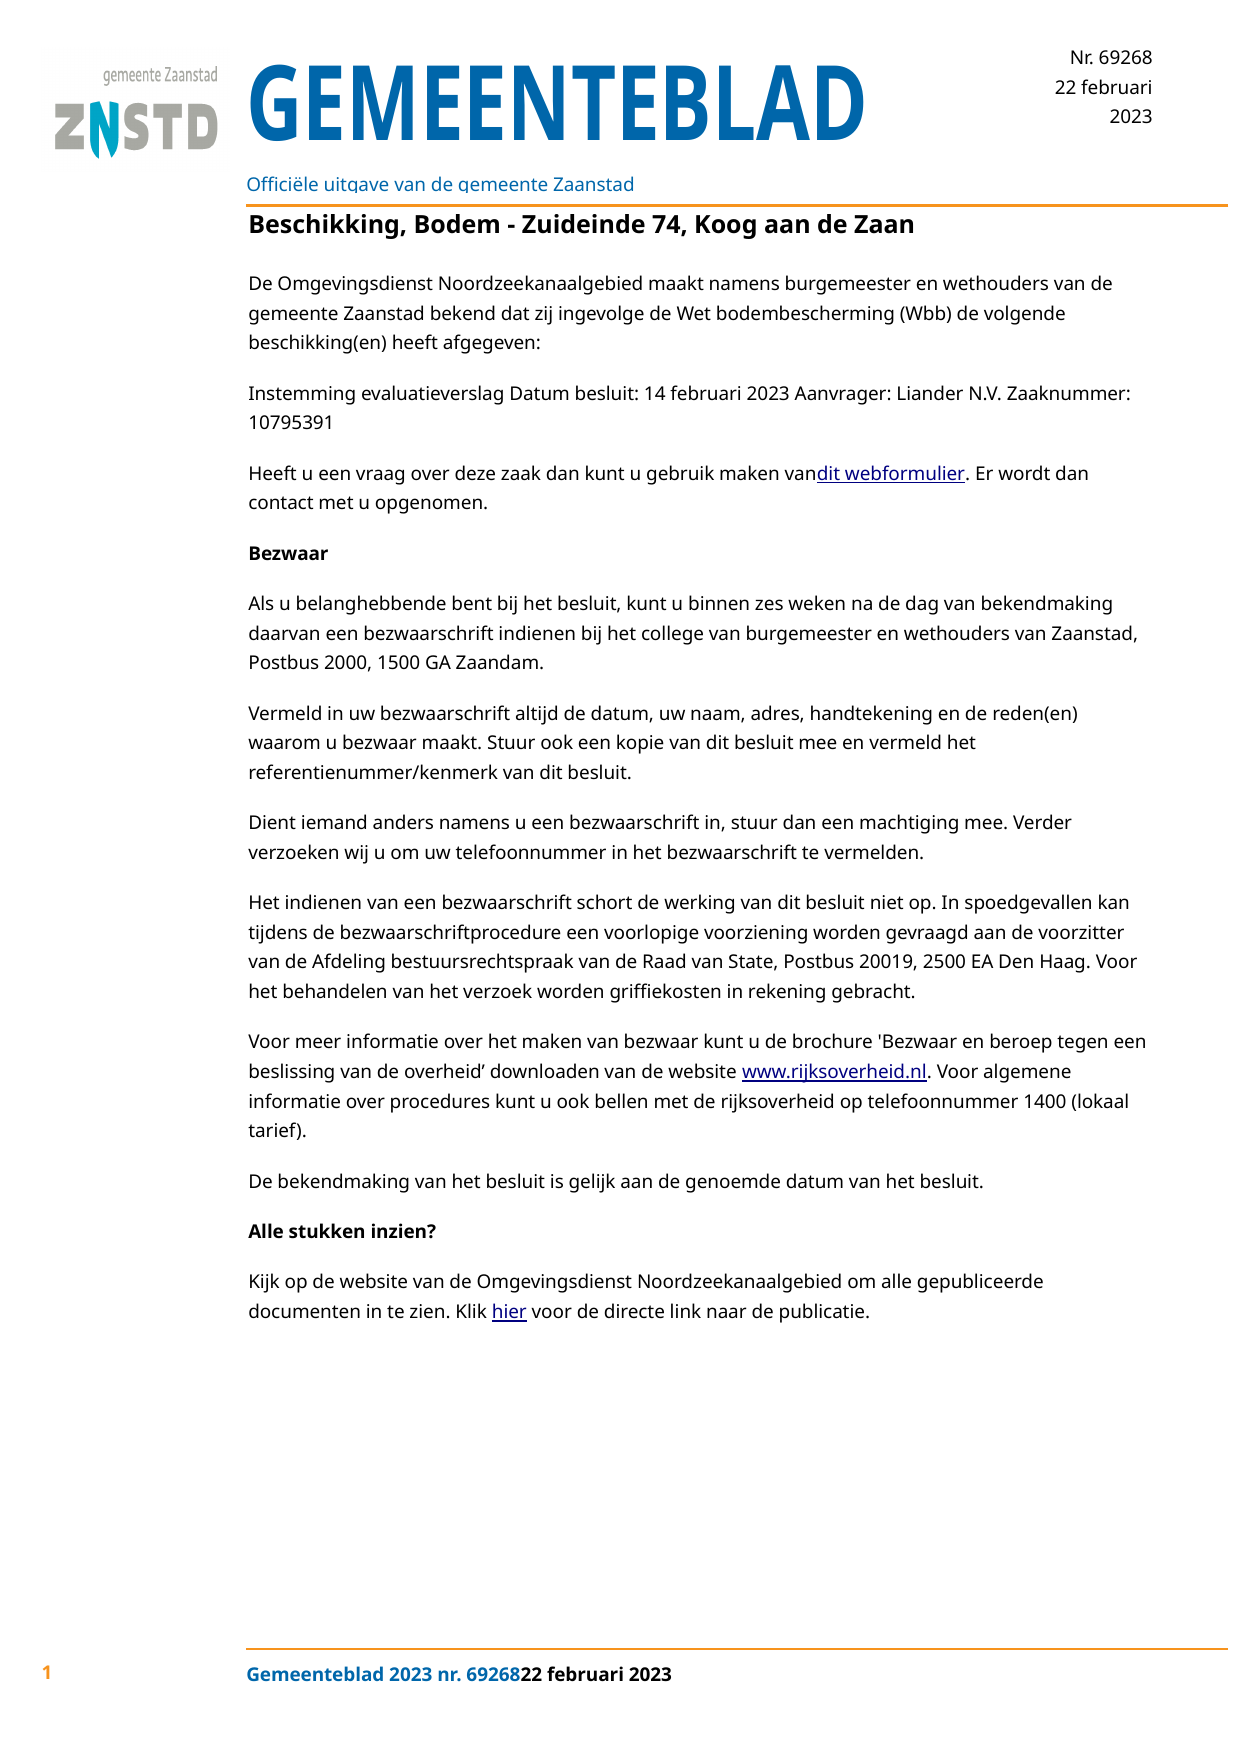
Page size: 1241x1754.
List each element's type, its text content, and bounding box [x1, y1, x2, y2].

text Heeft u een vraag over deze zaak dan kunt u gebruik maken vandit webformulier. Er wordt dan contact met u opgenomen. [248, 460, 1152, 515]
text Instemming evaluatieverslag Datum besluit: 14 februari 2023 Aanvrager: Liander N.V. Zaaknummer: 10795391 [248, 380, 1152, 435]
text Vermeld in uw bezwaarschrift altijd de datum, uw naam, adres, handtekening en de reden(en) waarom u bezwaar maakt. Stuur ook een kopie van dit besluit mee en vermeld het referentienummer/kenmerk van dit besluit. [248, 700, 1152, 785]
text Alle stukken inzien? [248, 1218, 1152, 1244]
text Beschikking, Bodem - Zuideinde 74, Koog aan de Zaan [248, 207, 1152, 241]
text Kijk op de website van de Omgevingsdienst Noordzeekanaalgebied om alle gepubliceerde documenten in te zien. Klik hier voor de directe link naar de publicatie. [248, 1269, 1152, 1324]
text De Omgevingsdienst Noordzeekanaalgebied maakt namens burgemeester en wethouders van de gemeente Zaanstad bekend dat zij ingevolge de Wet bodembescherming (Wbb) de volgende beschikking(en) heeft afgegeven: [248, 270, 1152, 355]
text Dient iemand anders namens u een bezwaarschrift in, stuur dan een machtiging mee. Verder verzoeken wij u om uw telefoonnummer in het bezwaarschrift te vermelden. [248, 809, 1152, 865]
text De bekendmaking van het besluit is gelijk aan de genoemde datum van het besluit. [248, 1168, 1152, 1193]
text Voor meer informatie over het maken van bezwaar kunt u de brochure 'Bezwaar en beroep tegen een beslissing van de overheid’ downloaden van de website www.rijksoverheid.nl. Voor algemene informatie over procedures kunt u ook bellen met de rijksoverheid op telefoonnummer 1400 (lokaal tarief). [248, 1029, 1152, 1143]
text Het indienen van een bezwaarschrift schort de werking van dit besluit niet op. In spoedgevallen kan tijdens de bezwaarschriftprocedure een voorlopige voorziening worden gevraagd aan de voorzitter van de Afdeling bestuursrechtspraak van de Raad van State, Postbus 20019, 2500 EA Den Haag. Voor het behandelen van het verzoek worden griffiekosten in rekening gebracht. [248, 889, 1152, 1004]
text Bezwaar [248, 540, 1152, 566]
picture [41, 47, 231, 172]
text Als u belanghebbende bent bij het besluit, kunt u binnen zes weken na de dag van bekendmaking daarvan een bezwaarschrift indienen bij het college van burgemeester en wethouders van Zaanstad, Postbus 2000, 1500 GA Zaandam. [248, 590, 1152, 675]
